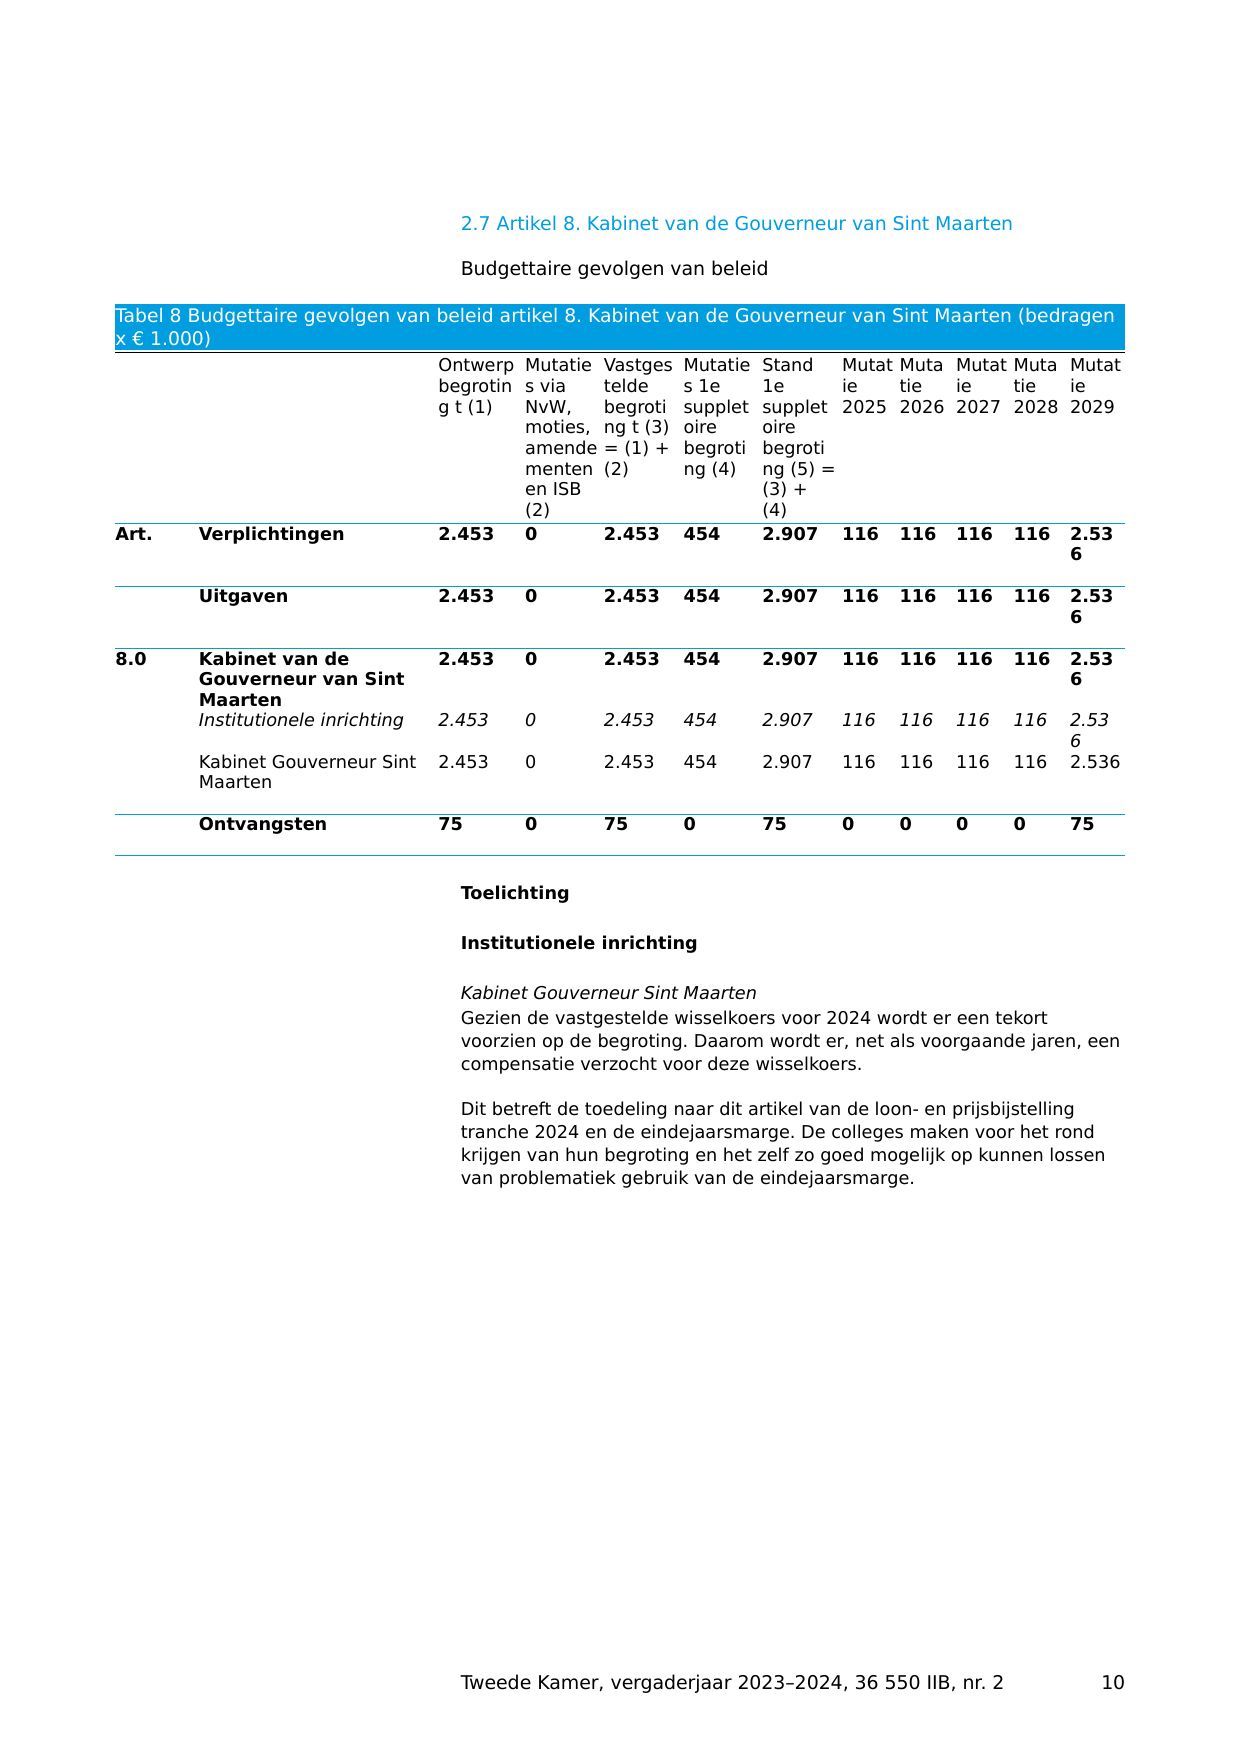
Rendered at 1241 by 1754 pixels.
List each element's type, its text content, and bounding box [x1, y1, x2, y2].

table_cell [115, 752, 196, 793]
table_cell [435, 793, 522, 813]
table_cell [115, 710, 196, 752]
table_cell Stand 1e suppletoire begroting (5) = (3) + (4) [759, 353, 839, 523]
table_cell Mutaties via NvW, moties, amendementen en ISB (2) [522, 353, 601, 523]
table_cell Kabinet van de Gouverneur van Sint Maarten [196, 649, 435, 710]
table_cell 116 [839, 587, 896, 627]
text Institutionele inrichting [461, 931, 1125, 954]
table_cell [759, 793, 839, 813]
table_cell Ontwerpbegroting t (1) [435, 353, 522, 523]
table_cell 454 [680, 649, 759, 710]
table_cell Mutaties 1e suppletoire begroting (4) [680, 353, 759, 523]
table_cell 2.453 [601, 710, 680, 752]
table_cell Mutatie 2026 [896, 353, 953, 523]
table_cell [522, 565, 601, 586]
table_cell 454 [680, 752, 759, 793]
table_cell 2.453 [435, 649, 522, 710]
table_cell [601, 793, 680, 813]
table_cell [953, 835, 1010, 855]
table_cell 116 [953, 710, 1010, 752]
table_cell 116 [896, 649, 953, 710]
table_cell [115, 587, 196, 627]
table_cell 0 [522, 587, 601, 627]
table_cell [1010, 835, 1067, 855]
table_cell [896, 628, 953, 648]
table_cell 0 [839, 815, 896, 835]
table_cell [522, 628, 601, 648]
table_cell 2.453 [601, 524, 680, 565]
table_cell [896, 835, 953, 855]
table_cell [115, 835, 196, 855]
table_cell 2.907 [759, 710, 839, 752]
table_cell [953, 565, 1010, 586]
table_cell 0 [1010, 815, 1067, 835]
table_cell [839, 793, 896, 813]
table_cell 0 [896, 815, 953, 835]
table_cell 2.453 [435, 524, 522, 565]
table_cell [196, 835, 435, 855]
table_cell 2.453 [601, 587, 680, 627]
table_cell [759, 565, 839, 586]
table_cell 116 [839, 710, 896, 752]
table_cell Mutatie 2027 [953, 353, 1010, 523]
table_cell 2.536 [1067, 752, 1125, 793]
table_cell [953, 793, 1010, 813]
table_cell 116 [1010, 710, 1067, 752]
table_cell [435, 565, 522, 586]
table_cell [196, 793, 435, 813]
table_cell Institutionele inrichting [196, 710, 435, 752]
table_cell 116 [1010, 752, 1067, 793]
table_cell Ontvangsten [196, 815, 435, 835]
table_cell 2.453 [601, 752, 680, 793]
table_cell [759, 628, 839, 648]
table_cell [680, 565, 759, 586]
table_cell 2.536 [1067, 649, 1125, 710]
table_cell [896, 565, 953, 586]
table_cell Kabinet Gouverneur Sint Maarten [196, 752, 435, 793]
table_cell [1010, 565, 1067, 586]
table_cell Uitgaven [196, 587, 435, 627]
table_cell [115, 565, 196, 586]
table_cell 2.453 [435, 587, 522, 627]
title Budgettaire gevolgen van beleid [461, 258, 1125, 280]
table_cell Art. [115, 524, 196, 565]
table_cell [115, 793, 196, 813]
table_cell [1067, 835, 1125, 855]
table_cell 2.907 [759, 752, 839, 793]
table_cell Vastgestelde begroting t (3) = (1) + (2) [601, 353, 680, 523]
table_cell 116 [896, 587, 953, 627]
table_cell 116 [1010, 524, 1067, 565]
table_cell [953, 628, 1010, 648]
table_cell 454 [680, 587, 759, 627]
table_cell 116 [1010, 587, 1067, 627]
table_cell [680, 628, 759, 648]
table_cell 0 [522, 752, 601, 793]
table_cell [435, 628, 522, 648]
text Toelichting [461, 881, 1125, 904]
table_cell 116 [1010, 649, 1067, 710]
table_cell 116 [953, 524, 1010, 565]
table_cell 116 [896, 524, 953, 565]
table_cell [115, 628, 196, 648]
table_cell 2.453 [435, 710, 522, 752]
table_cell [115, 815, 196, 835]
table_cell 2.907 [759, 587, 839, 627]
table_cell Mutatie 2028 [1010, 353, 1067, 523]
table_cell [196, 353, 435, 523]
table_cell [522, 835, 601, 855]
table_cell [680, 793, 759, 813]
table_cell 116 [839, 524, 896, 565]
table_cell 0 [522, 649, 601, 710]
table_cell 0 [522, 710, 601, 752]
table_cell [1010, 628, 1067, 648]
table_cell [839, 628, 896, 648]
table_cell 116 [953, 752, 1010, 793]
table_cell 116 [953, 587, 1010, 627]
table_cell [435, 835, 522, 855]
table_cell 454 [680, 524, 759, 565]
table_cell 75 [1067, 815, 1125, 835]
table_cell 75 [601, 815, 680, 835]
table_cell [1067, 793, 1125, 813]
table_cell 75 [759, 815, 839, 835]
table_cell 2.907 [759, 524, 839, 565]
text Dit betreft de toedeling naar dit artikel van de loon- en prijsbijstelling tranche 2024 en de eindejaarsmarge. De colleges maken voor het rond krijgen van hun begroting en het zelf zo goed mogelijk op kunnen lossen van problematiek gebruik van de eindejaarsmarge. [461, 1097, 1125, 1189]
table_cell 2.536 [1067, 710, 1125, 752]
title 2.7 Artikel 8. Kabinet van de Gouverneur van Sint Maarten [461, 213, 1125, 235]
table_cell [680, 835, 759, 855]
table_cell 116 [839, 649, 896, 710]
table_cell 0 [522, 815, 601, 835]
text Gezien de vastgestelde wisselkoers voor 2024 wordt er een tekort voorzien op de begroting. Daarom wordt er, net als voorgaande jaren, een compensatie verzocht voor deze wisselkoers. [461, 1006, 1125, 1074]
table_cell 2.907 [759, 649, 839, 710]
table_cell Verplichtingen [196, 524, 435, 565]
table_cell [601, 835, 680, 855]
table_cell Mutatie 2029 [1067, 353, 1125, 523]
table_cell [839, 835, 896, 855]
table_cell Mutatie 2025 [839, 353, 896, 523]
table_cell 454 [680, 710, 759, 752]
table_cell 116 [839, 752, 896, 793]
table_cell [839, 565, 896, 586]
table_cell 116 [953, 649, 1010, 710]
table_cell [196, 628, 435, 648]
table_cell [1010, 793, 1067, 813]
table_cell [601, 565, 680, 586]
table_cell 2.536 [1067, 587, 1125, 627]
table_cell [759, 835, 839, 855]
table_cell [1067, 565, 1125, 586]
table_cell 2.453 [435, 752, 522, 793]
table_cell [522, 793, 601, 813]
table_cell 0 [522, 524, 601, 565]
table_cell 75 [435, 815, 522, 835]
table_cell 8.0 [115, 649, 196, 710]
table_cell 2.453 [601, 649, 680, 710]
table_cell [196, 565, 435, 586]
table_cell 2.536 [1067, 524, 1125, 565]
table_cell [115, 353, 196, 523]
table_cell [1067, 628, 1125, 648]
table_cell [601, 628, 680, 648]
table_cell 116 [896, 752, 953, 793]
text Kabinet Gouverneur Sint Maarten [461, 981, 1125, 1004]
table_cell 0 [953, 815, 1010, 835]
table_cell 116 [896, 710, 953, 752]
table_cell 0 [680, 815, 759, 835]
table_cell [896, 793, 953, 813]
